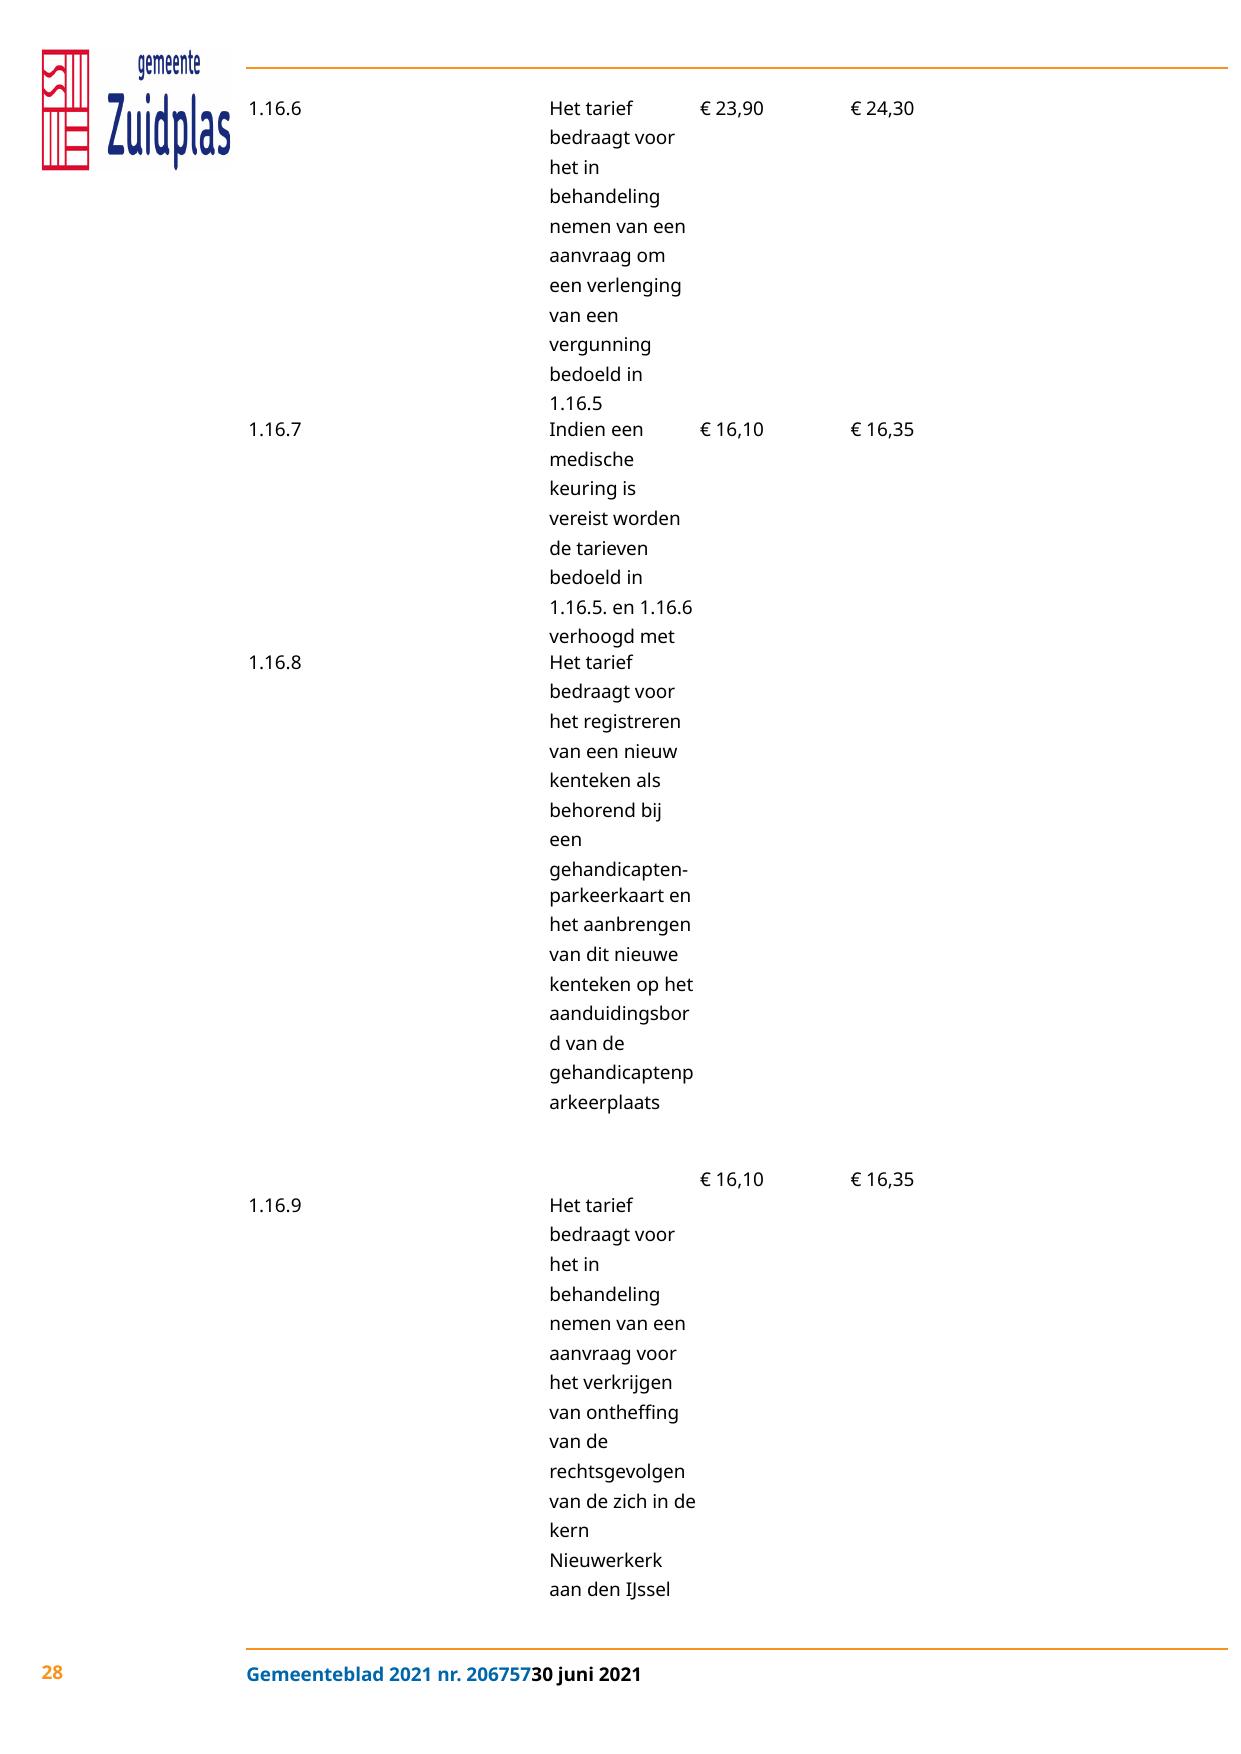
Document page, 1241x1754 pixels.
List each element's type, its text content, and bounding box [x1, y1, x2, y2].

table_cell [700, 649, 850, 882]
picture [41, 47, 231, 172]
table_cell parkeerkaart en het aanbrengen van dit nieuwe kenteken op het aanduidingsbord van de gehandicaptenparkeerplaats [549, 882, 700, 1115]
table_cell 1.16.8 [248, 649, 549, 1192]
table_cell 1.16.6 [248, 95, 549, 416]
table_cell € 16,35 [850, 416, 1001, 649]
table_cell 1.16.7 [248, 416, 549, 649]
table_cell [850, 1141, 1001, 1166]
table_cell [700, 1141, 850, 1166]
table_cell [700, 882, 850, 1115]
table_cell Het tarief bedraagt voor het in behandeling nemen van een aanvraag voor het verkrijgen van ontheffing van de rechtsgevolgen van de zich in de kern Nieuwerkerk aan den IJssel [549, 1192, 700, 1602]
table_cell [549, 1115, 700, 1141]
table_cell [549, 1141, 700, 1166]
table_cell € 16,10 [700, 416, 850, 649]
table_cell [850, 882, 1001, 1115]
table_cell [700, 1192, 850, 1602]
table_cell [850, 1192, 1001, 1602]
table_cell € 24,30 [850, 95, 1001, 416]
table_cell 1.16.9 [248, 1192, 549, 1602]
table_cell € 16,35 [850, 1166, 1001, 1192]
table_cell € 16,10 [700, 1166, 850, 1192]
table_cell [850, 1115, 1001, 1141]
table_cell Indien een medische keuring is vereist worden de tarieven bedoeld in 1.16.5. en 1.16.6 verhoogd met [549, 416, 700, 649]
table_cell Het tarief bedraagt voor het registreren van een nieuw kenteken als behorend bij een gehandicapten- [549, 649, 700, 882]
table_cell [700, 1115, 850, 1141]
table_cell [549, 1166, 700, 1192]
table_cell Het tarief bedraagt voor het in behandeling nemen van een aanvraag om een verlenging van een vergunning bedoeld in 1.16.5 [549, 95, 700, 416]
table_cell € 23,90 [700, 95, 850, 416]
table_cell [850, 649, 1001, 882]
